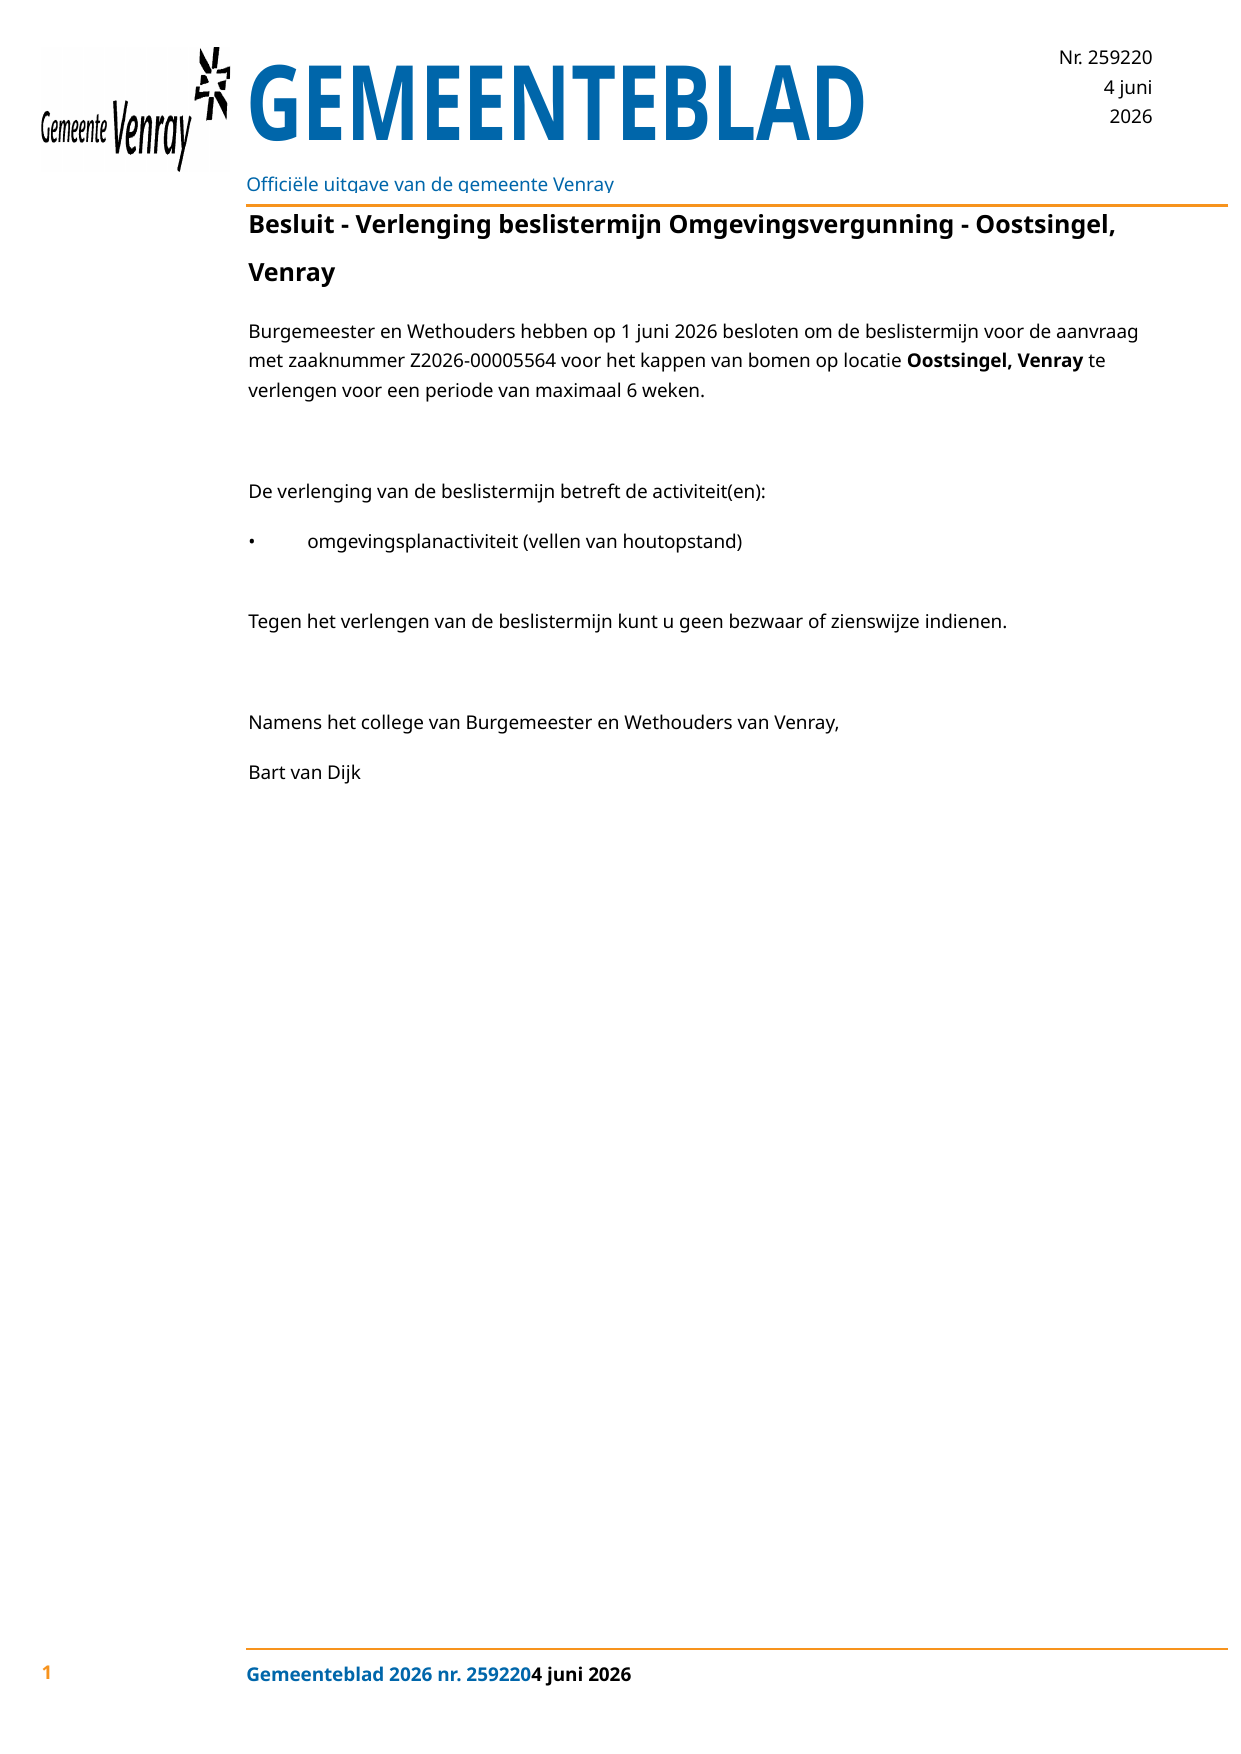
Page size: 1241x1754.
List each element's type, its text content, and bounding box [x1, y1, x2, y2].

text Tegen het verlengen van de beslistermijn kunt u geen bezwaar of zienswijze indienen. [248, 608, 1152, 634]
picture [41, 47, 231, 172]
text Besluit - Verlenging beslistermijn Omgevingsvergunning - Oostsingel, Venray [248, 207, 1152, 288]
text Bart van Dijk [248, 759, 1152, 785]
text Namens het college van Burgemeester en Wethouders van Venray, [248, 709, 1152, 735]
list omgevingsplanactiviteit (vellen van houtopstand) [248, 528, 1152, 554]
text Burgemeester en Wethouders hebben op 1 juni 2026 besloten om de beslistermijn voor de aanvraag met zaaknummer Z2026-00005564 voor het kappen van bomen op locatie Oostsingel, Venray te verlengen voor een periode van maximaal 6 weken. [248, 318, 1152, 403]
text De verlenging van de beslistermijn betreft de activiteit(en): [248, 478, 1152, 504]
